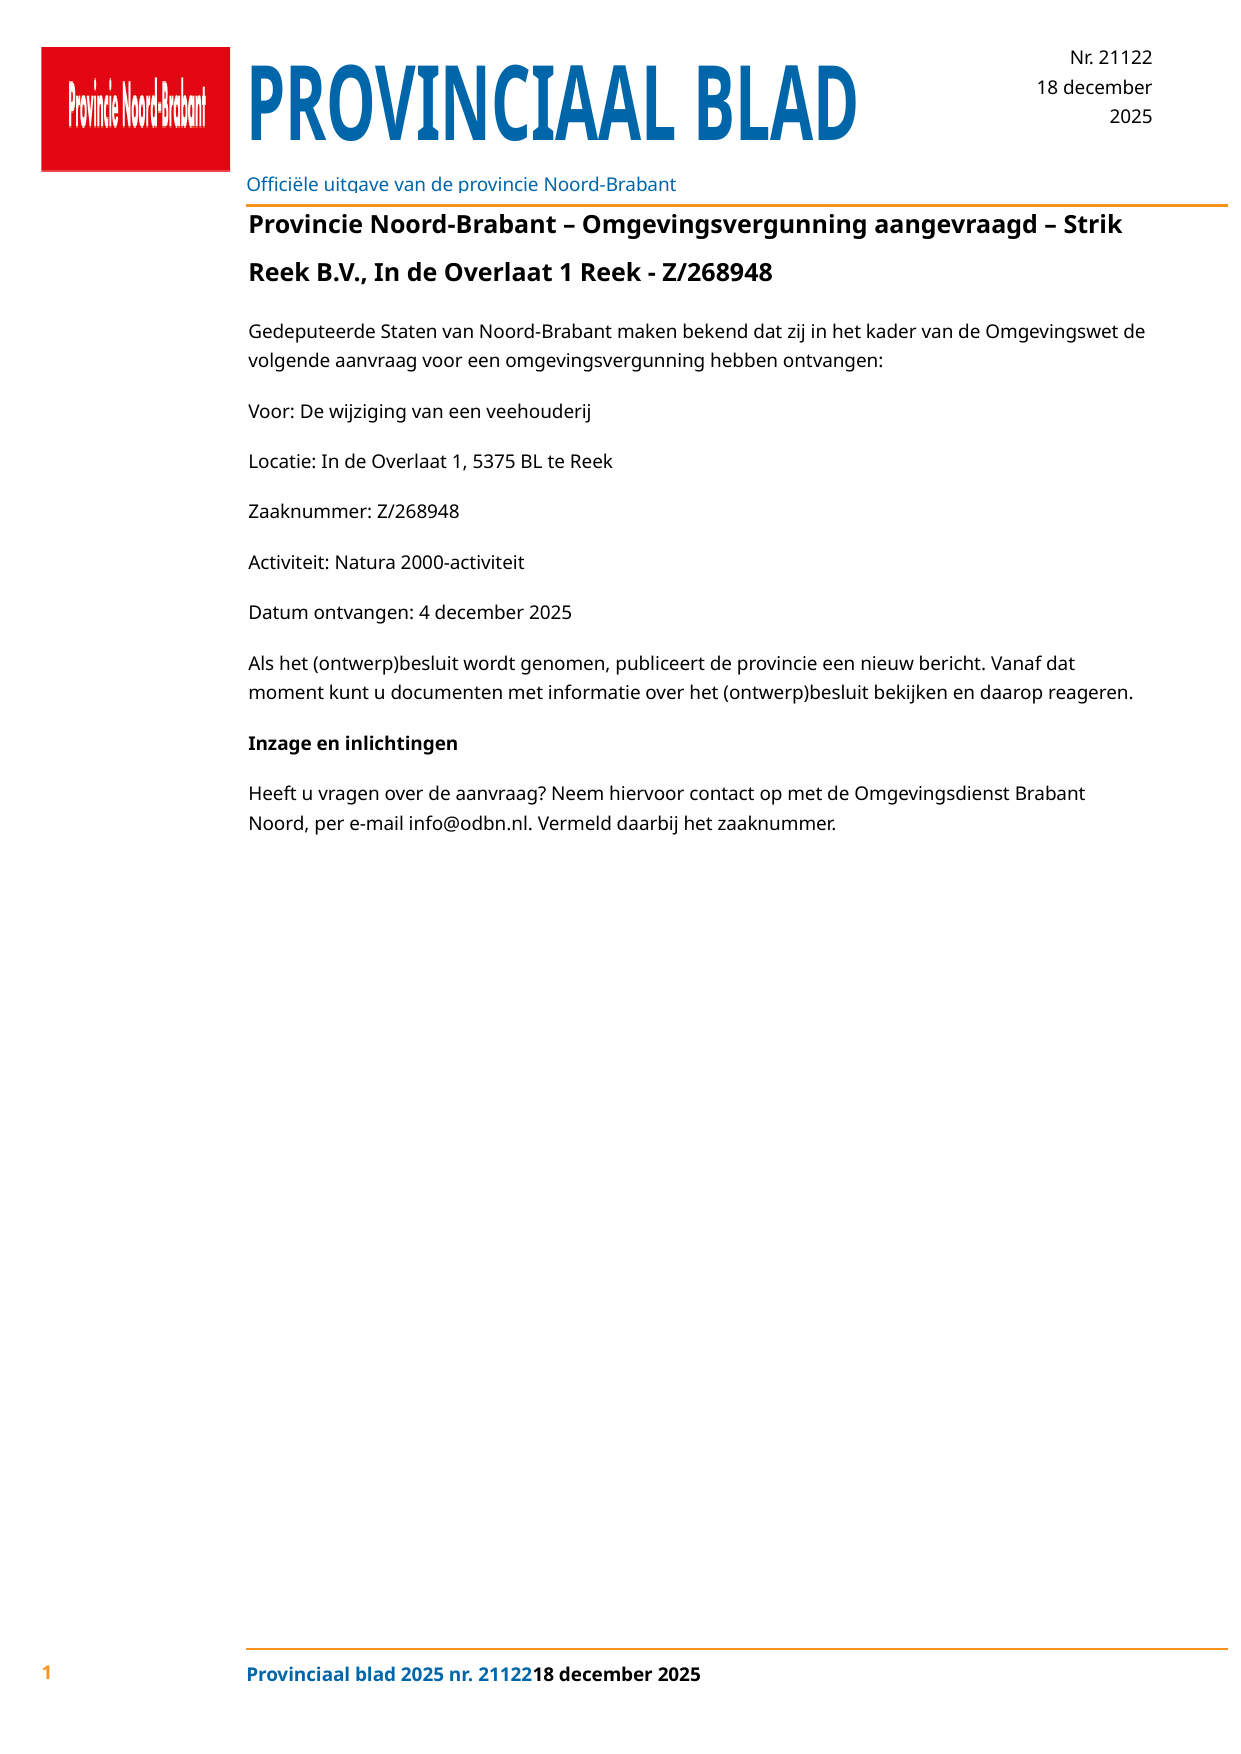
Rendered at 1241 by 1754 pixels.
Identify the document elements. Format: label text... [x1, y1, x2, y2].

text Inzage en inlichtingen [248, 730, 1152, 756]
picture [41, 47, 231, 172]
text Provincie Noord-Brabant – Omgevingsvergunning aangevraagd – Strik Reek B.V., In de Overlaat 1 Reek - Z/268948 [248, 207, 1152, 288]
text Locatie: In de Overlaat 1, 5375 BL te Reek [248, 448, 1152, 474]
text Zaaknummer: Z/268948 [248, 499, 1152, 524]
text Gedeputeerde Staten van Noord-Brabant maken bekend dat zij in het kader van de Omgevingswet de volgende aanvraag voor een omgevingsvergunning hebben ontvangen: [248, 318, 1152, 373]
text Als het (ontwerp)besluit wordt genomen, publiceert de provincie een nieuw bericht. Vanaf dat moment kunt u documenten met informatie over het (ontwerp)besluit bekijken en daarop reageren. [248, 650, 1152, 705]
text Voor: De wijziging van een veehouderij [248, 398, 1152, 424]
text Datum ontvangen: 4 december 2025 [248, 599, 1152, 625]
text Heeft u vragen over de aanvraag? Neem hiervoor contact op met de Omgevingsdienst Brabant Noord, per e-mail info@odbn.nl. Vermeld daarbij het zaaknummer. [248, 780, 1152, 836]
text Activiteit: Natura 2000-activiteit [248, 549, 1152, 575]
